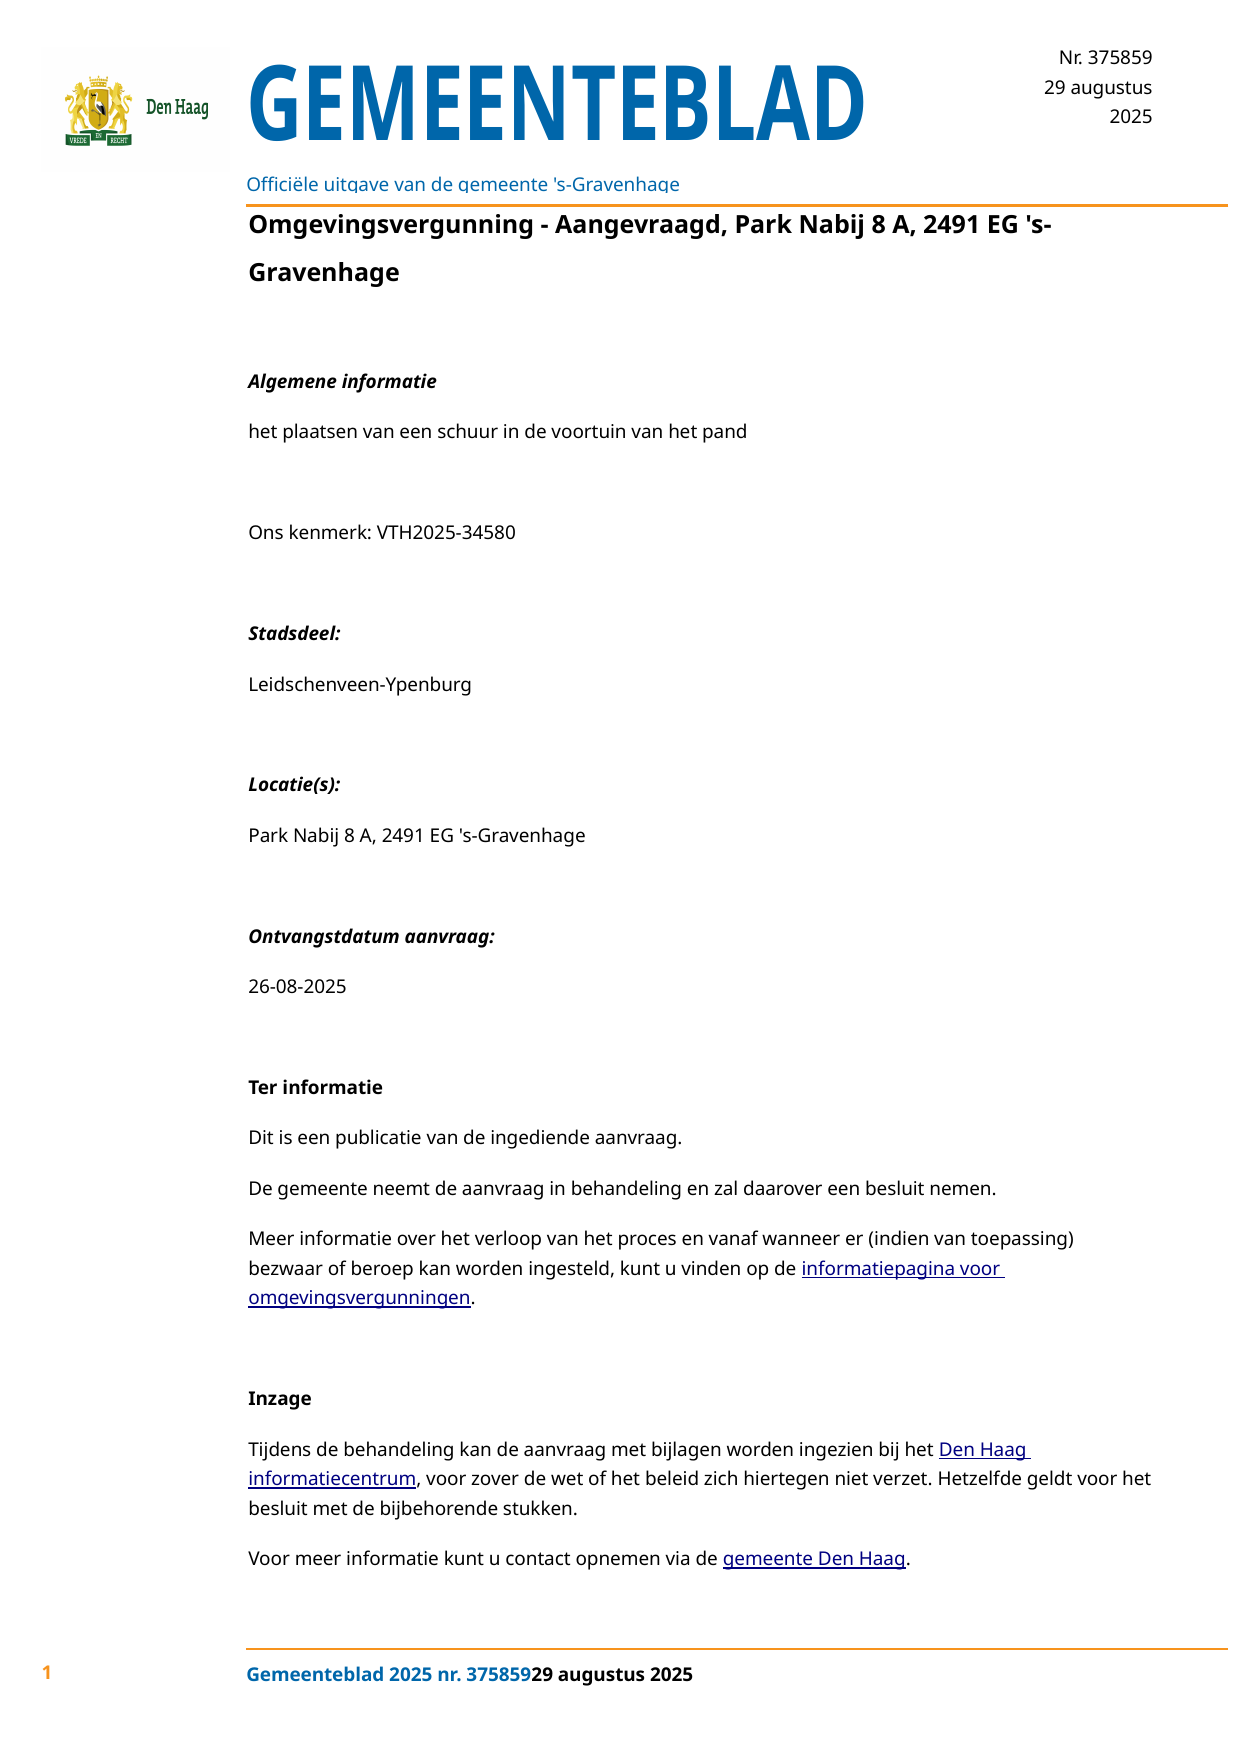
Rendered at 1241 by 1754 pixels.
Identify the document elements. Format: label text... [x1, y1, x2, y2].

text Voor meer informatie kunt u contact opnemen via de gemeente Den Haag. [248, 1545, 1152, 1571]
picture [41, 47, 231, 172]
text het plaatsen van een schuur in de voortuin van het pand [248, 419, 1152, 444]
text 26-08-2025 [248, 973, 1152, 999]
text Inzage [248, 1385, 1152, 1411]
text Omgevingsvergunning - Aangevraagd, Park Nabij 8 A, 2491 EG 's-Gravenhage [248, 207, 1152, 288]
text Leidschenveen-Ypenburg [248, 671, 1152, 697]
text De gemeente neemt de aanvraag in behandeling en zal daarover een besluit nemen. [248, 1175, 1152, 1201]
text Algemene informatie [248, 368, 1152, 394]
text Park Nabij 8 A, 2491 EG 's-Gravenhage [248, 822, 1152, 848]
text Tijdens de behandeling kan de aanvraag met bijlagen worden ingezien bij het Den Haag informatiecentrum, voor zover de wet of het beleid zich hiertegen niet verzet. Hetzelfde geldt voor het besluit met de bijbehorende stukken. [248, 1436, 1152, 1521]
text Stadsdeel: [248, 620, 1152, 646]
text Meer informatie over het verloop van het proces en vanaf wanneer er (indien van toepassing) bezwaar of beroep kan worden ingesteld, kunt u vinden op de informatiepagina voor omgevingsvergunningen. [248, 1225, 1152, 1310]
text Dit is een publicatie van de ingediende aanvraag. [248, 1124, 1152, 1150]
text Ons kenmerk: VTH2025-34580 [248, 519, 1152, 545]
text Ter informatie [248, 1074, 1152, 1100]
text Locatie(s): [248, 772, 1152, 797]
text Ontvangstdatum aanvraag: [248, 923, 1152, 949]
